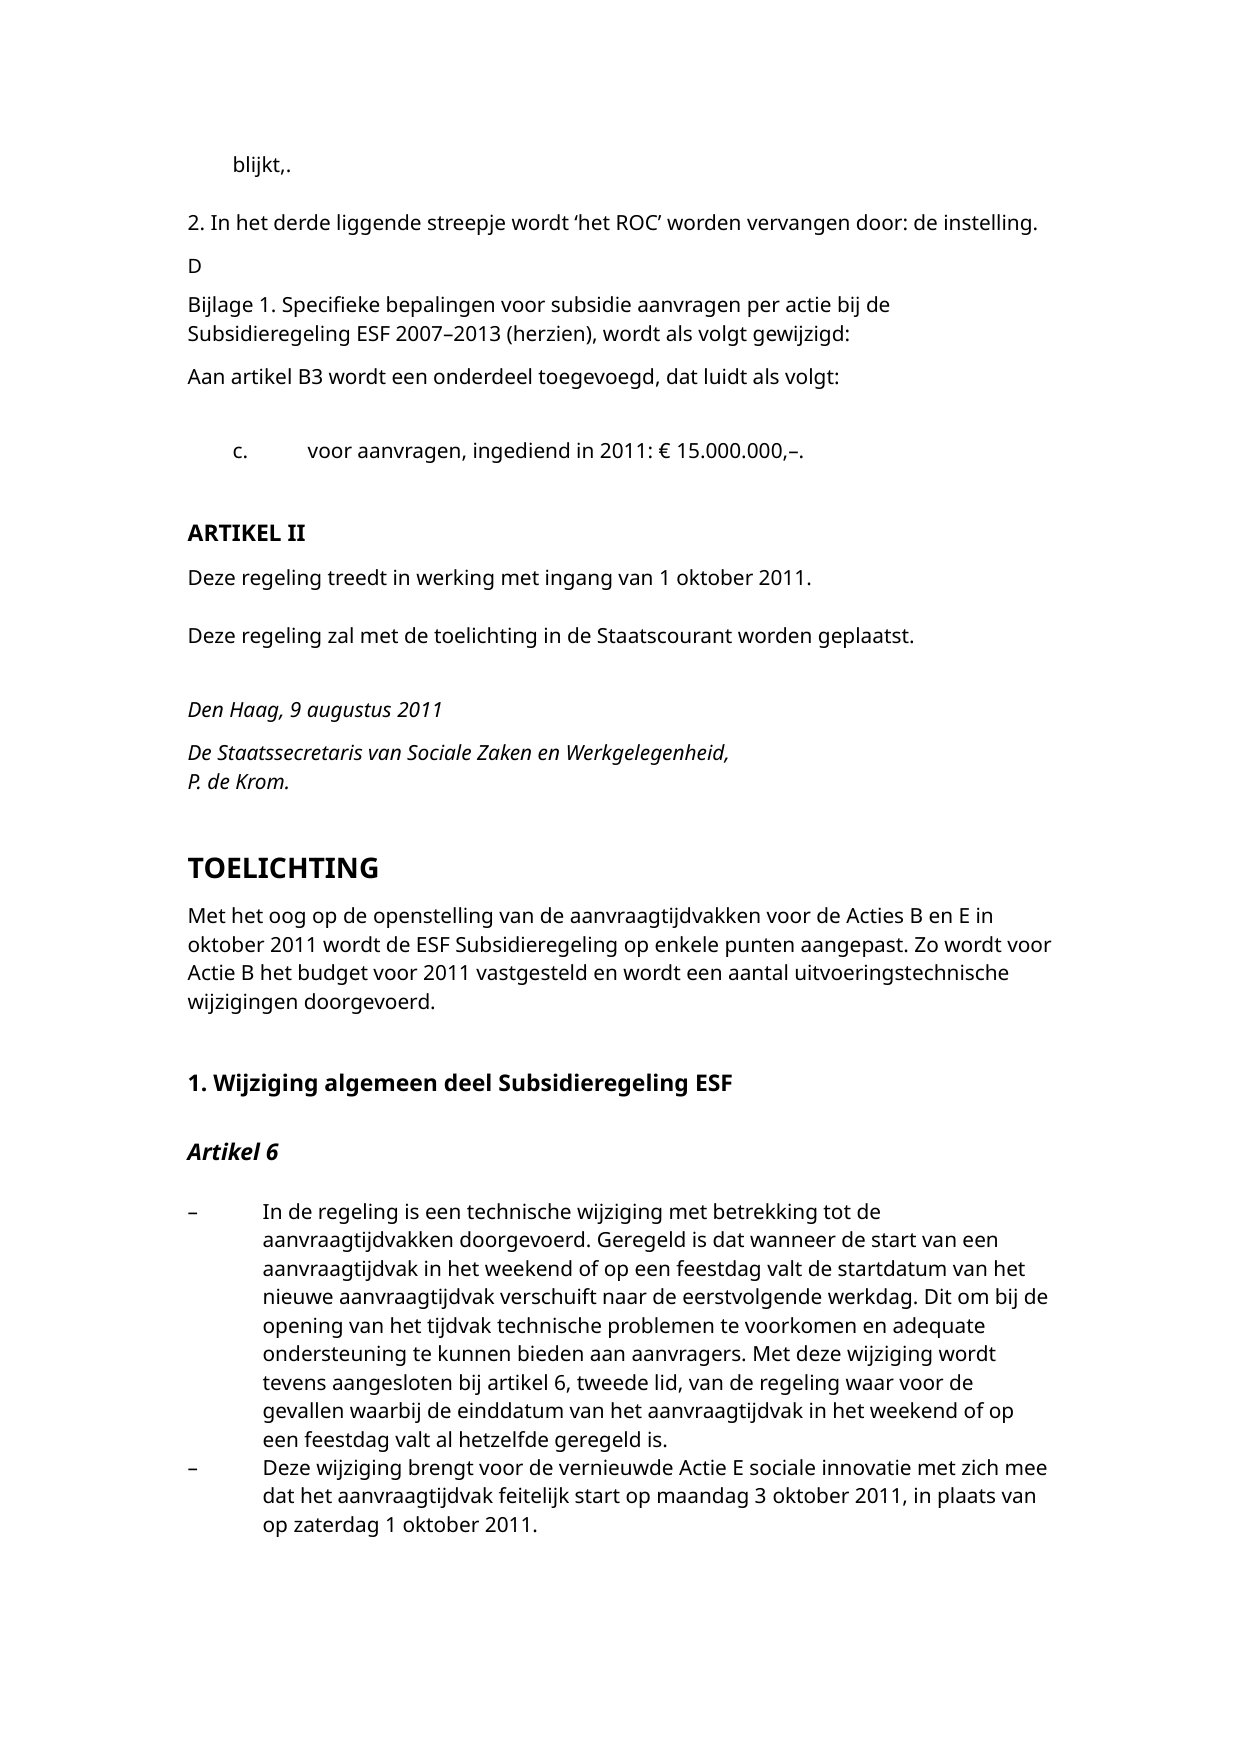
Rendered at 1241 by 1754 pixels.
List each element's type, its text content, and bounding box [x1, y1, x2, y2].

text Aan artikel B3 wordt een onderdeel toegevoegd, dat luidt als volgt: [187, 362, 1053, 391]
list In de regeling is een technische wijziging met betrekking tot de aanvraagtijdvakken doorgevoerd. Geregeld is dat wanneer de start van een aanvraagtijdvak in het weekend of op een feestdag valt de startdatum van het nieuwe aanvraagtijdvak verschuift naar de eerstvolgende werkdag. Dit om bij de opening van het tijdvak technische problemen te voorkomen en adequate ondersteuning te kunnen bieden aan aanvragers. Met deze wijziging wordt tevens aangesloten bij artikel 6, tweede lid, van de regeling waar voor de gevallen waarbij de einddatum van het aanvraagtijdvak in het weekend of op een feestdag valt al hetzelfde geregeld is. [187, 1197, 1053, 1453]
text Met het oog op de openstelling van de aanvraagtijdvakken voor de Acties B en E in oktober 2011 wordt de ESF Subsidieregeling op enkele punten aangepast. Zo wordt voor Actie B het budget voor 2011 vastgesteld en wordt een aantal uitvoeringstechnische wijzigingen doorgevoerd. [187, 901, 1053, 1015]
subtitle 1. Wijziging algemeen deel Subsidieregeling ESF [187, 1067, 1053, 1098]
subtitle ARTIKEL II [187, 517, 1053, 548]
text 2. In het derde liggende streepje wordt ‘het ROC’ worden vervangen door: de instelling. [187, 208, 1053, 237]
text Deze regeling treedt in werking met ingang van 1 oktober 2011. [187, 563, 1053, 592]
list voor aanvragen, ingediend in 2011: € 15.000.000,–. [232, 436, 1053, 464]
subtitle Artikel 6 [187, 1136, 1053, 1167]
text Bijlage 1. Specifieke bepalingen voor subsidie aanvragen per actie bij de Subsidieregeling ESF 2007–2013 (herzien), wordt als volgt gewijzigd: [187, 291, 1053, 347]
text P. de Krom. [187, 767, 1053, 795]
list Deze wijziging brengt voor de vernieuwde Actie E sociale innovatie met zich mee dat het aanvraagtijdvak feitelijk start op maandag 3 oktober 2011, in plaats van op zaterdag 1 oktober 2011. [187, 1453, 1053, 1538]
text Den Haag, 9 augustus 2011 [187, 695, 1053, 723]
text D [187, 252, 1053, 279]
text Deze regeling zal met de toelichting in de Staatscourant worden geplaatst. [187, 622, 1053, 650]
text blijkt,. [232, 150, 1053, 178]
subtitle TOELICHTING [187, 848, 1053, 886]
text De Staatssecretaris van Sociale Zaken en Werkgelegenheid, [187, 738, 1053, 767]
